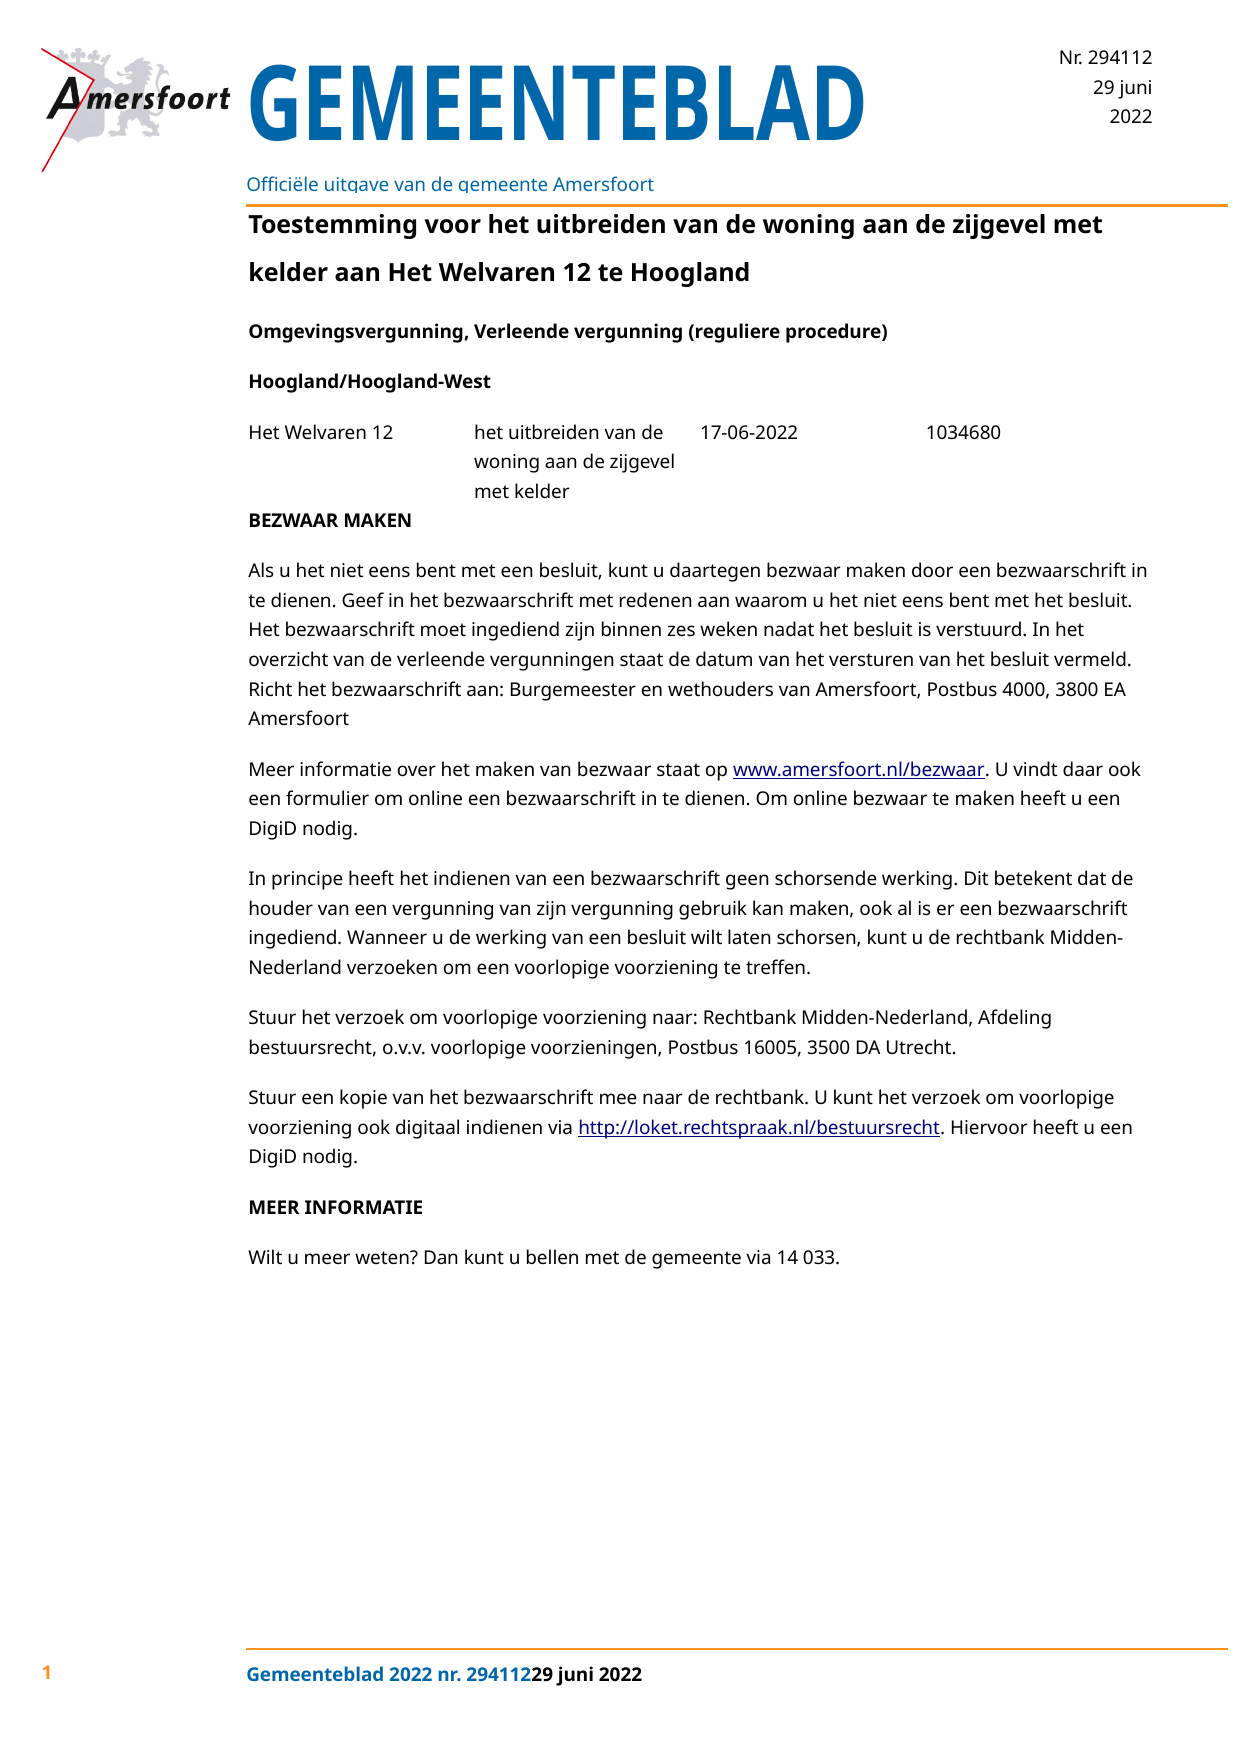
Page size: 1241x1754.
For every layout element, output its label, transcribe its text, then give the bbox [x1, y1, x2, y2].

text Als u het niet eens bent met een besluit, kunt u daartegen bezwaar maken door een bezwaarschrift in te dienen. Geef in het bezwaarschrift met redenen aan waarom u het niet eens bent met het besluit. Het bezwaarschrift moet ingediend zijn binnen zes weken nadat het besluit is verstuurd. In het overzicht van de verleende vergunningen staat de datum van het versturen van het besluit vermeld. Richt het bezwaarschrift aan: Burgemeester en wethouders van Amersfoort, Postbus 4000, 3800 EA Amersfoort [248, 557, 1152, 731]
table_header 17-06-2022 [700, 419, 926, 504]
table_header Het Welvaren 12 [248, 419, 474, 504]
text MEER INFORMATIE [248, 1194, 1152, 1220]
picture [41, 47, 231, 172]
table_header 1034680 [926, 419, 1152, 504]
table_header het uitbreiden van de woning aan de zijgevel met kelder [474, 419, 700, 504]
text In principe heeft het indienen van een bezwaarschrift geen schorsende werking. Dit betekent dat de houder van een vergunning van zijn vergunning gebruik kan maken, ook al is er een bezwaarschrift ingediend. Wanneer u de werking van een besluit wilt laten schorsen, kunt u de rechtbank Midden-Nederland verzoeken om een voorlopige voorziening te treffen. [248, 865, 1152, 980]
text Stuur het verzoek om voorlopige voorziening naar: Rechtbank Midden-Nederland, Afdeling bestuursrecht, o.v.v. voorlopige voorzieningen, Postbus 16005, 3500 DA Utrecht. [248, 1004, 1152, 1060]
text Omgevingsvergunning, Verleende vergunning (reguliere procedure) [248, 318, 1152, 344]
text Wilt u meer weten? Dan kunt u bellen met de gemeente via 14 033. [248, 1244, 1152, 1270]
text Meer informatie over het maken van bezwaar staat op www.amersfoort.nl/bezwaar. U vindt daar ook een formulier om online een bezwaarschrift in te dienen. Om online bezwaar te maken heeft u een DigiD nodig. [248, 756, 1152, 841]
text Toestemming voor het uitbreiden van de woning aan de zijgevel met kelder aan Het Welvaren 12 te Hoogland [248, 207, 1152, 288]
text Hoogland/Hoogland-West [248, 368, 1152, 394]
text BEZWAAR MAKEN [248, 507, 1152, 533]
text Stuur een kopie van het bezwaarschrift mee naar de rechtbank. U kunt het verzoek om voorlopige voorziening ook digitaal indienen via http://loket.rechtspraak.nl/bestuursrecht. Hiervoor heeft u een DigiD nodig. [248, 1084, 1152, 1169]
